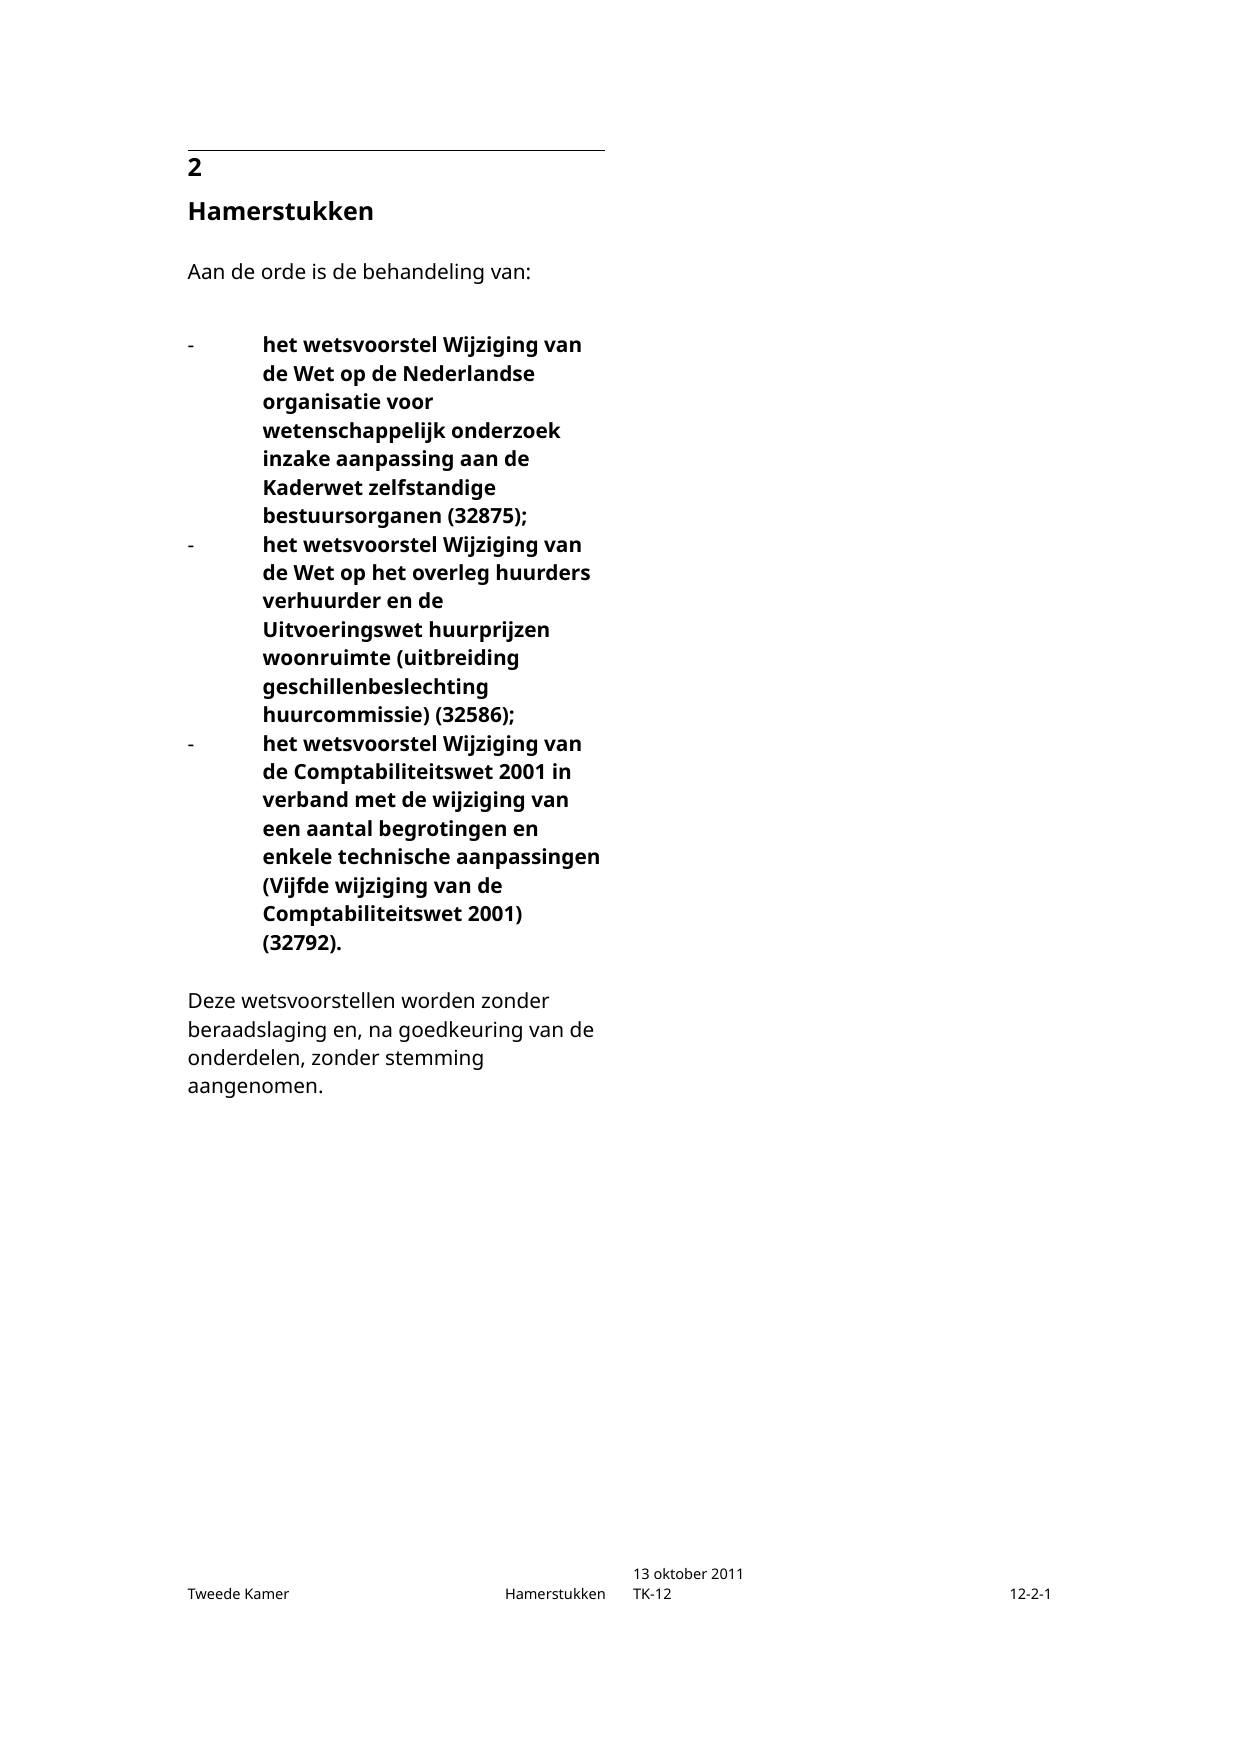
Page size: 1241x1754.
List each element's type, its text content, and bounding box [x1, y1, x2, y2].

list het wetsvoorstel Wijziging van de Wet op het overleg huurders verhuurder en de Uitvoeringswet huurprijzen woonruimte (uitbreiding geschillenbeslechting huurcommissie) (32586); [187, 530, 605, 729]
text Deze wetsvoorstellen worden zonder beraadslaging en, na goedkeuring van de onderdelen, zonder stemming aangenomen. [187, 986, 605, 1100]
text 2 [187, 151, 605, 184]
text Aan de orde is de behandeling van: [187, 257, 605, 286]
text Hamerstukken [187, 193, 605, 227]
list het wetsvoorstel Wijziging van de Comptabiliteitswet 2001 in verband met de wijziging van een aantal begrotingen en enkele technische aanpassingen (Vijfde wijziging van de Comptabiliteitswet 2001) (32792). [187, 729, 605, 956]
list het wetsvoorstel Wijziging van de Wet op de Nederlandse organisatie voor wetenschappelijk onderzoek inzake aanpassing aan de Kaderwet zelfstandige bestuursorganen (32875); [187, 331, 605, 530]
